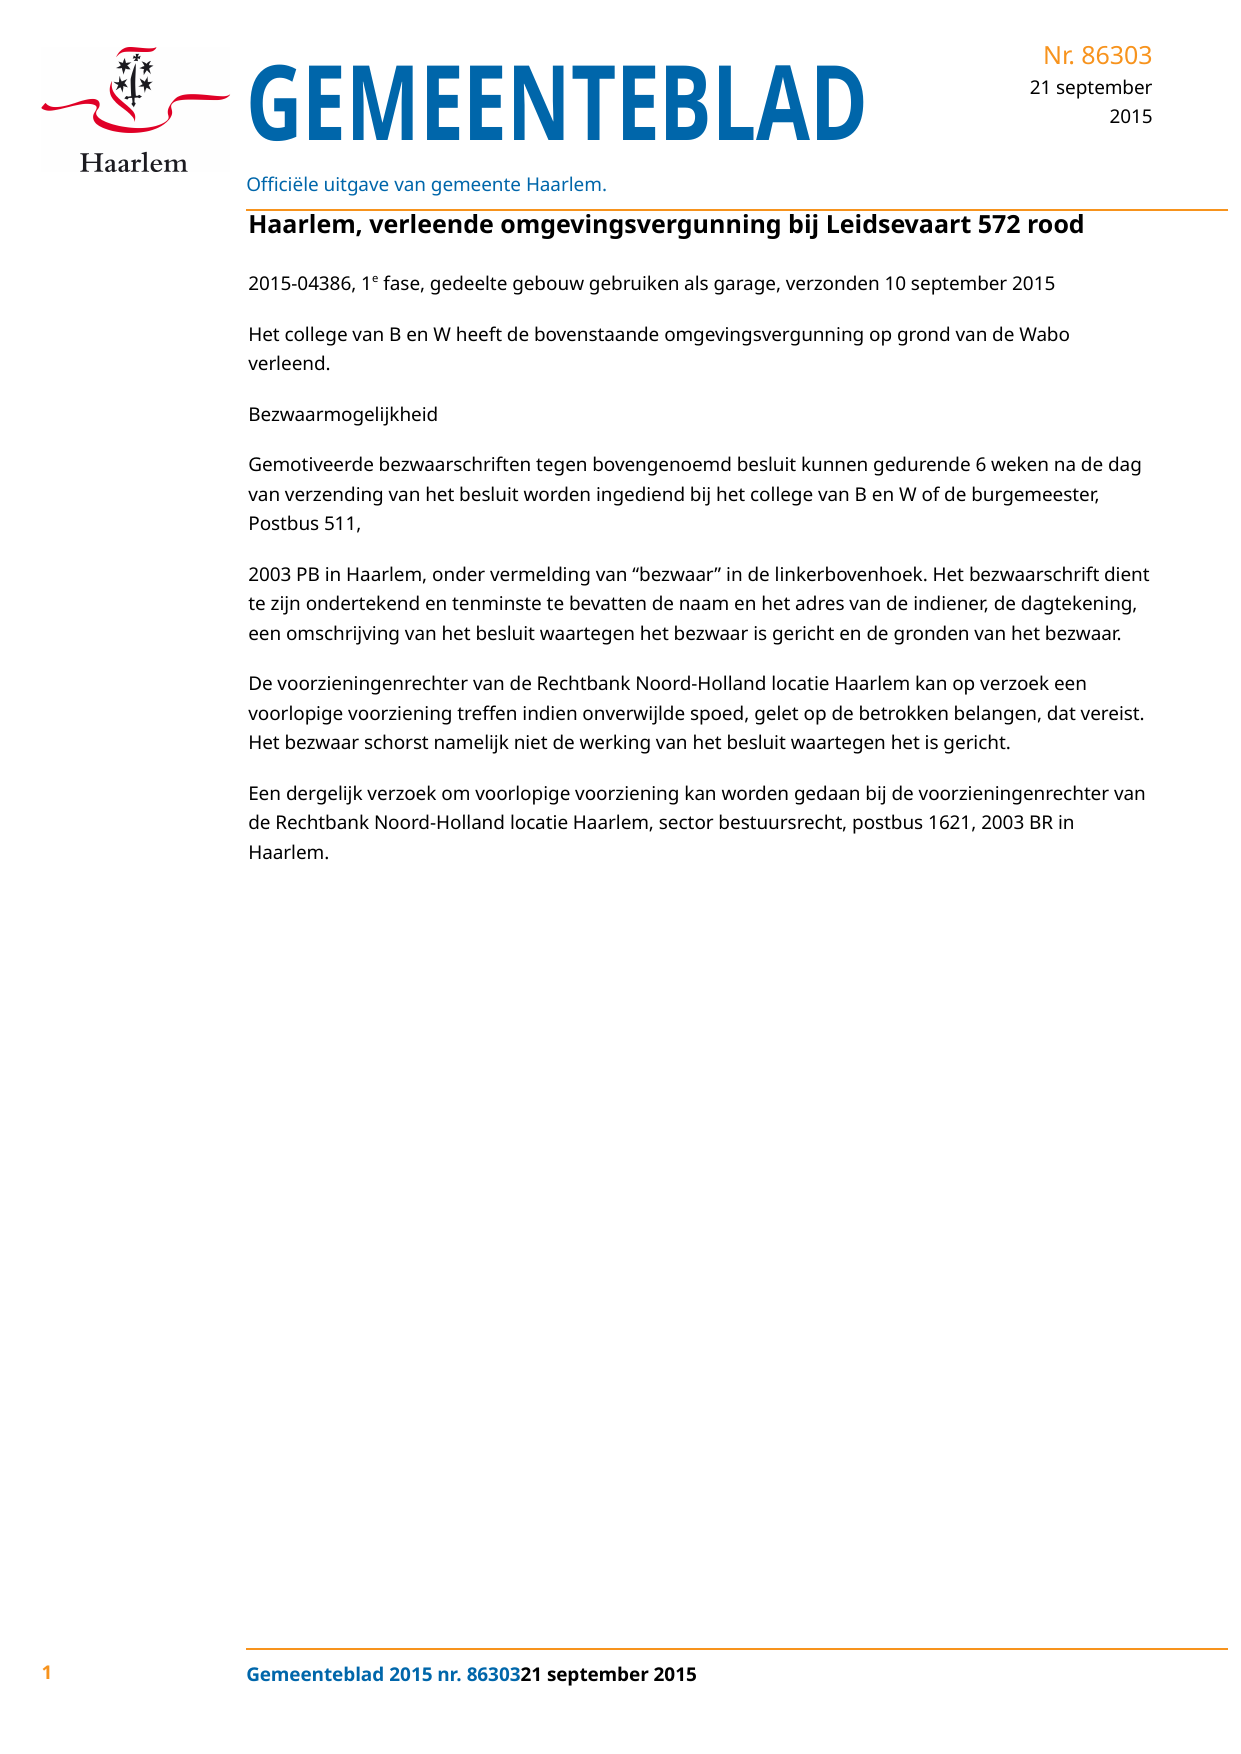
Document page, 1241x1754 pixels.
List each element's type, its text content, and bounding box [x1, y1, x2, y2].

text Een dergelijk verzoek om voorlopige voorziening kan worden gedaan bij de voorzieningenrechter van de Rechtbank Noord-Holland locatie Haarlem, sector bestuursrecht, postbus 1621, 2003 BR in Haarlem. [248, 780, 1152, 865]
text De voorzieningenrechter van de Rechtbank Noord-Holland locatie Haarlem kan op verzoek een voorlopige voorziening treffen indien onverwijlde spoed, gelet op de betrokken belangen, dat vereist. Het bezwaar schorst namelijk niet de werking van het besluit waartegen het is gericht. [248, 670, 1152, 755]
text Haarlem, verleende omgevingsvergunning bij Leidsevaart 572 rood [248, 211, 1152, 241]
picture [41, 47, 231, 172]
text 2015-04386, 1e fase, gedeelte gebouw gebruiken als garage, verzonden 10 september 2015 [248, 270, 1152, 296]
text 2003 PB in Haarlem, onder vermelding van “bezwaar” in de linkerbovenhoek. Het bezwaarschrift dient te zijn ondertekend en tenminste te bevatten de naam en het adres van de indiener, de dagtekening, een omschrijving van het besluit waartegen het bezwaar is gericht en de gronden van het bezwaar. [248, 561, 1152, 646]
text Het college van B en W heeft de bovenstaande omgevingsvergunning op grond van de Wabo verleend. [248, 321, 1152, 376]
text Bezwaarmogelijkheid [248, 401, 1152, 426]
text Gemotiveerde bezwaarschriften tegen bovengenoemd besluit kunnen gedurende 6 weken na de dag van verzending van het besluit worden ingediend bij het college van B en W of de burgemeester, Postbus 511, [248, 451, 1152, 536]
